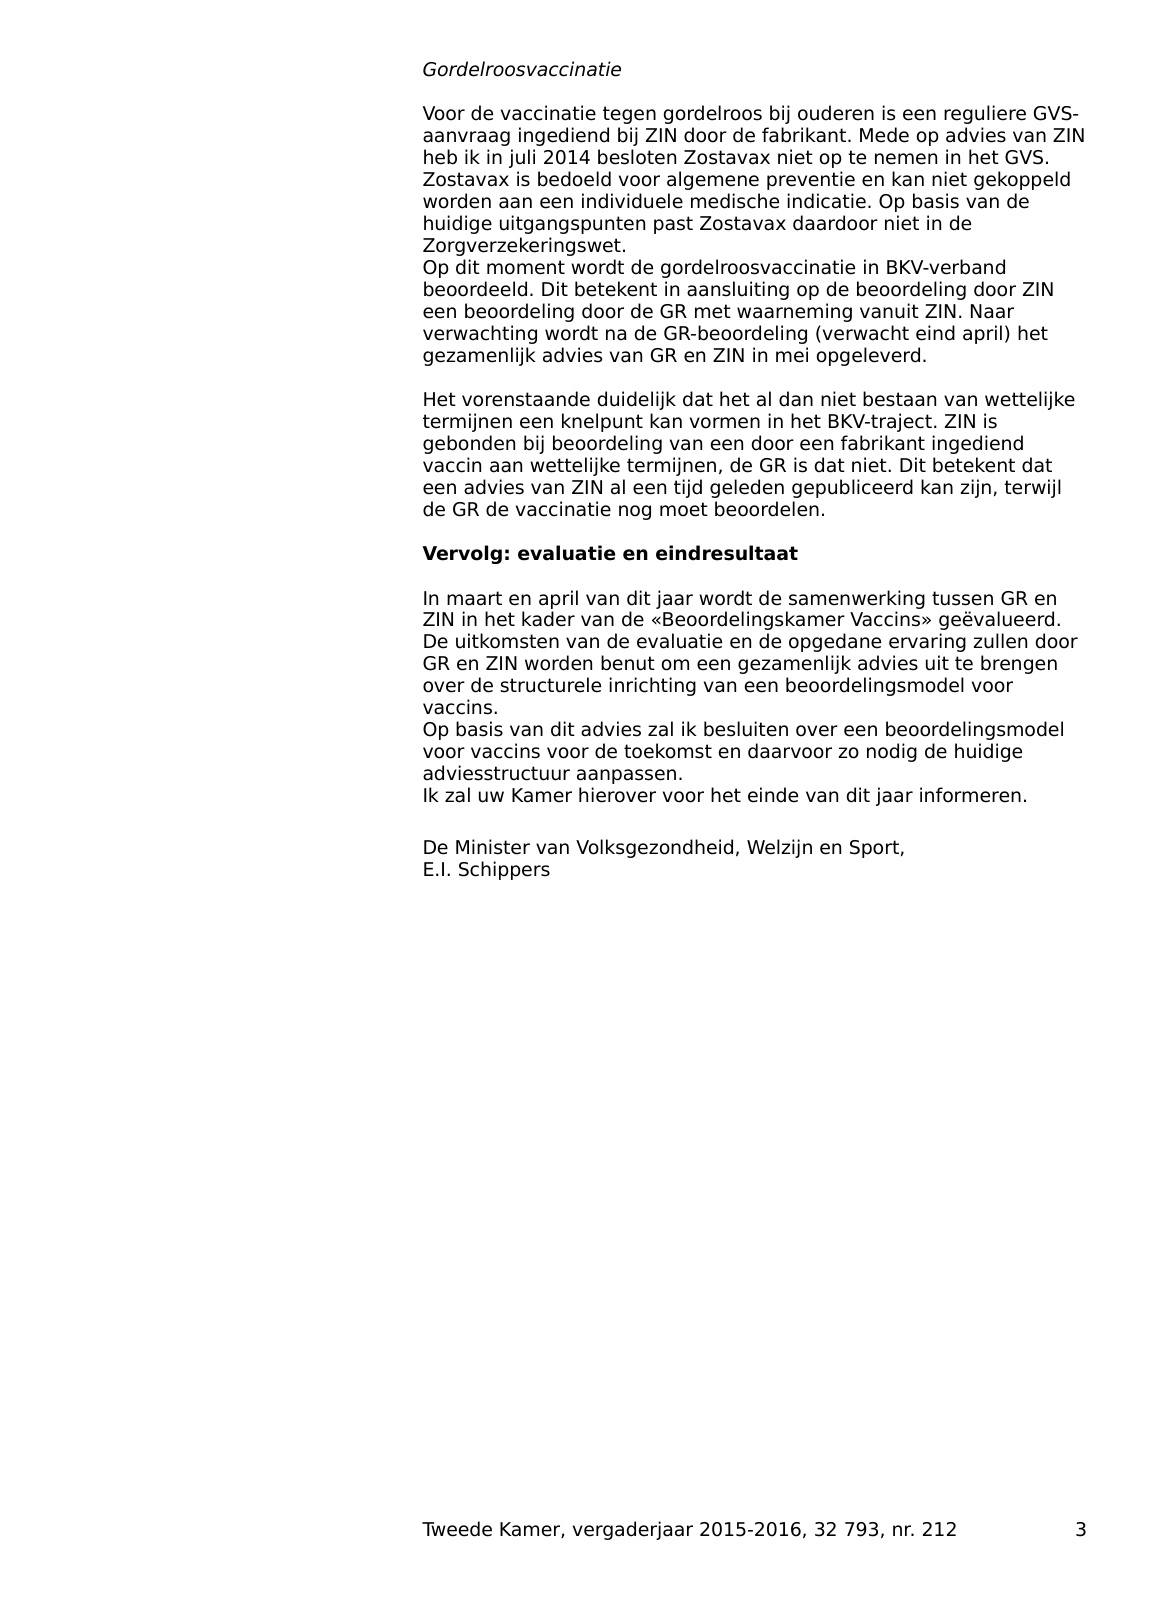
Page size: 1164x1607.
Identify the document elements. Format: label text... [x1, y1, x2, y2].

text Het vorenstaande duidelijk dat het al dan niet bestaan van wettelijke termijnen een knelpunt kan vormen in het BKV-traject. ZIN is gebonden bij beoordeling van een door een fabrikant ingediend vaccin aan wettelijke termijnen, de GR is dat niet. Dit betekent dat een advies van ZIN al een tijd geleden gepubliceerd kan zijn, terwijl de GR de vaccinatie nog moet beoordelen. [422, 389, 1087, 521]
subtitle Gordelroosvaccinatie [422, 59, 1087, 81]
text De Minister van Volksgezondheid, Welzijn en Sport, E.I. Schippers [422, 837, 1087, 881]
text Op dit moment wordt de gordelroosvaccinatie in BKV-verband beoordeeld. Dit betekent in aansluiting op de beoordeling door ZIN een beoordeling door de GR met waarneming vanuit ZIN. Naar verwachting wordt na de GR-beoordeling (verwacht eind april) het gezamenlijk advies van GR en ZIN in mei opgeleverd. [422, 257, 1087, 367]
text Voor de vaccinatie tegen gordelroos bij ouderen is een reguliere GVS-aanvraag ingediend bij ZIN door de fabrikant. Mede op advies van ZIN heb ik in juli 2014 besloten Zostavax niet op te nemen in het GVS. Zostavax is bedoeld voor algemene preventie en kan niet gekoppeld worden aan een individuele medische indicatie. Op basis van de huidige uitgangspunten past Zostavax daardoor niet in de Zorgverzekeringswet. [422, 103, 1087, 257]
text Ik zal uw Kamer hierover voor het einde van dit jaar informeren. [422, 785, 1087, 807]
text Op basis van dit advies zal ik besluiten over een beoordelingsmodel voor vaccins voor de toekomst en daarvoor zo nodig de huidige adviesstructuur aanpassen. [422, 719, 1087, 785]
subtitle Vervolg: evaluatie en eindresultaat [422, 543, 1087, 565]
text In maart en april van dit jaar wordt de samenwerking tussen GR en ZIN in het kader van de «Beoordelingskamer Vaccins» geëvalueerd. De uitkomsten van de evaluatie en de opgedane ervaring zullen door GR en ZIN worden benut om een gezamenlijk advies uit te brengen over de structurele inrichting van een beoordelingsmodel voor vaccins. [422, 587, 1087, 719]
